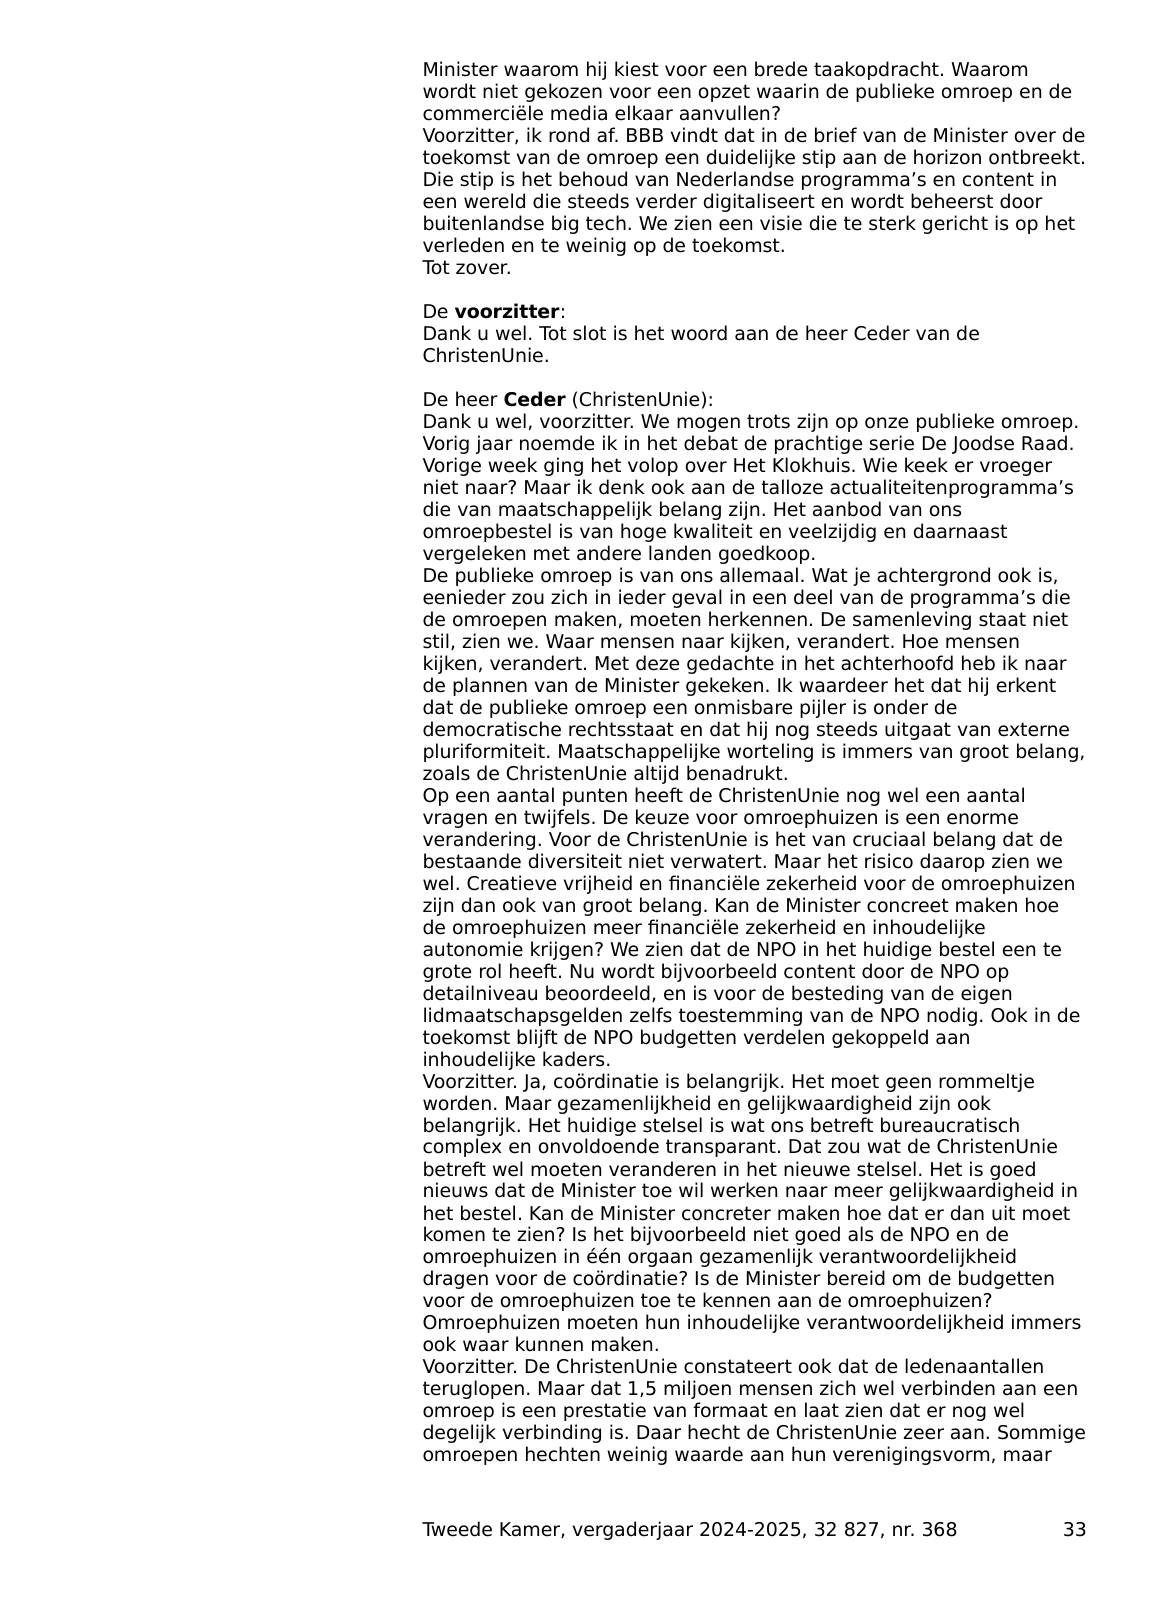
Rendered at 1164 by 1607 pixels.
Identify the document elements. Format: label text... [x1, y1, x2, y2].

text De heer Ceder (ChristenUnie): [422, 389, 1087, 411]
text De publieke omroep is van ons allemaal. Wat je achtergrond ook is, eenieder zou zich in ieder geval in een deel van de programma’s die de omroepen maken, moeten herkennen. De samenleving staat niet stil, zien we. Waar mensen naar kijken, verandert. Hoe mensen kijken, verandert. Met deze gedachte in het achterhoofd heb ik naar de plannen van de Minister gekeken. Ik waardeer het dat hij erkent dat de publieke omroep een onmisbare pijler is onder de democratische rechtsstaat en dat hij nog steeds uitgaat van externe pluriformiteit. Maatschappelijke worteling is immers van groot belang, zoals de ChristenUnie altijd benadrukt. [422, 565, 1087, 785]
text Dank u wel, voorzitter. We mogen trots zijn op onze publieke omroep. Vorig jaar noemde ik in het debat de prachtige serie De Joodse Raad. Vorige week ging het volop over Het Klokhuis. Wie keek er vroeger niet naar? Maar ik denk ook aan de talloze actualiteitenprogramma’s die van maatschappelijk belang zijn. Het aanbod van ons omroepbestel is van hoge kwaliteit en veelzijdig en daarnaast vergeleken met andere landen goedkoop. [422, 411, 1087, 565]
text Op een aantal punten heeft de ChristenUnie nog wel een aantal vragen en twijfels. De keuze voor omroephuizen is een enorme verandering. Voor de ChristenUnie is het van cruciaal belang dat de bestaande diversiteit niet verwatert. Maar het risico daarop zien we wel. Creatieve vrijheid en financiële zekerheid voor de omroephuizen zijn dan ook van groot belang. Kan de Minister concreet maken hoe de omroephuizen meer financiële zekerheid en inhoudelijke autonomie krijgen? We zien dat de NPO in het huidige bestel een te grote rol heeft. Nu wordt bijvoorbeeld content door de NPO op detailniveau beoordeeld, en is voor de besteding van de eigen lidmaatschapsgelden zelfs toestemming van de NPO nodig. Ook in de toekomst blijft de NPO budgetten verdelen gekoppeld aan inhoudelijke kaders. [422, 785, 1087, 1071]
text Dank u wel. Tot slot is het woord aan de heer Ceder van de ChristenUnie. [422, 323, 1087, 367]
text Minister waarom hij kiest voor een brede taakopdracht. Waarom wordt niet gekozen voor een opzet waarin de publieke omroep en de commerciële media elkaar aanvullen? [422, 59, 1087, 125]
text Tot zover. [422, 257, 1087, 279]
text Voorzitter, ik rond af. BBB vindt dat in de brief van de Minister over de toekomst van de omroep een duidelijke stip aan de horizon ontbreekt. Die stip is het behoud van Nederlandse programma’s en content in een wereld die steeds verder digitaliseert en wordt beheerst door buitenlandse big tech. We zien een visie die te sterk gericht is op het verleden en te weinig op de toekomst. [422, 125, 1087, 257]
text Voorzitter. Ja, coördinatie is belangrijk. Het moet geen rommeltje worden. Maar gezamenlijkheid en gelijkwaardigheid zijn ook belangrijk. Het huidige stelsel is wat ons betreft bureaucratisch complex en onvoldoende transparant. Dat zou wat de ChristenUnie betreft wel moeten veranderen in het nieuwe stelsel. Het is goed nieuws dat de Minister toe wil werken naar meer gelijkwaardigheid in het bestel. Kan de Minister concreter maken hoe dat er dan uit moet komen te zien? Is het bijvoorbeeld niet goed als de NPO en de omroephuizen in één orgaan gezamenlijk verantwoordelijkheid dragen voor de coördinatie? Is de Minister bereid om de budgetten voor de omroephuizen toe te kennen aan de omroephuizen? Omroephuizen moeten hun inhoudelijke verantwoordelijkheid immers ook waar kunnen maken. [422, 1071, 1087, 1356]
text De voorzitter: [422, 301, 1087, 323]
text Voorzitter. De ChristenUnie constateert ook dat de ledenaantallen teruglopen. Maar dat 1,5 miljoen mensen zich wel verbinden aan een omroep is een prestatie van formaat en laat zien dat er nog wel degelijk verbinding is. Daar hecht de ChristenUnie zeer aan. Sommige omroepen hechten weinig waarde aan hun verenigingsvorm, maar [422, 1356, 1087, 1466]
